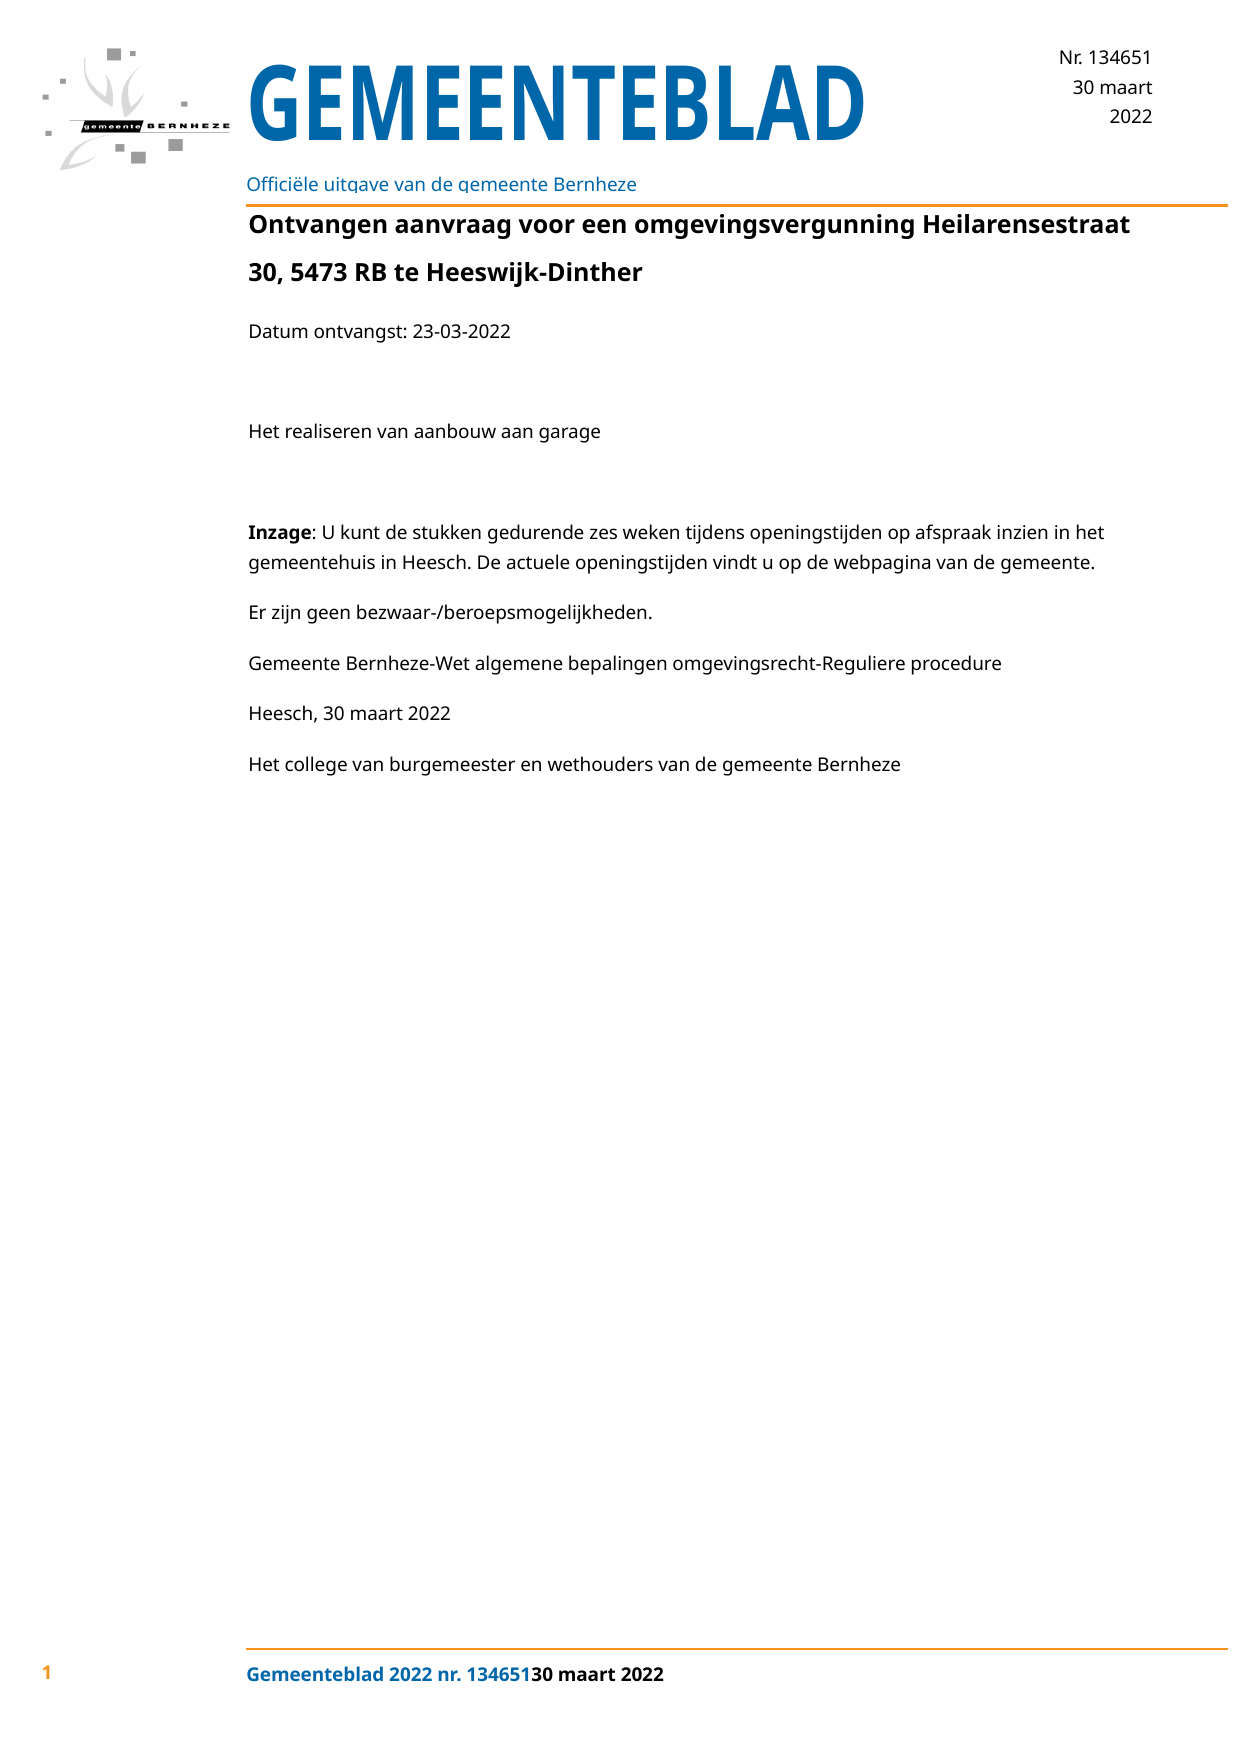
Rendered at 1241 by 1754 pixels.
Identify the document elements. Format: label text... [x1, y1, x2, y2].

text Inzage: U kunt de stukken gedurende zes weken tijdens openingstijden op afspraak inzien in het gemeentehuis in Heesch. De actuele openingstijden vindt u op de webpagina van de gemeente. [248, 519, 1152, 575]
text Heesch, 30 maart 2022 [248, 700, 1152, 726]
text Er zijn geen bezwaar-/beroepsmogelijkheden. [248, 599, 1152, 625]
text Het college van burgemeester en wethouders van de gemeente Bernheze [248, 751, 1152, 777]
text Ontvangen aanvraag voor een omgevingsvergunning Heilarensestraat 30, 5473 RB te Heeswijk-Dinther [248, 207, 1152, 288]
text Datum ontvangst: 23-03-2022 [248, 318, 1152, 344]
text Het realiseren van aanbouw aan garage [248, 419, 1152, 444]
text Gemeente Bernheze-Wet algemene bepalingen omgevingsrecht-Reguliere procedure [248, 650, 1152, 676]
picture [41, 47, 231, 172]
